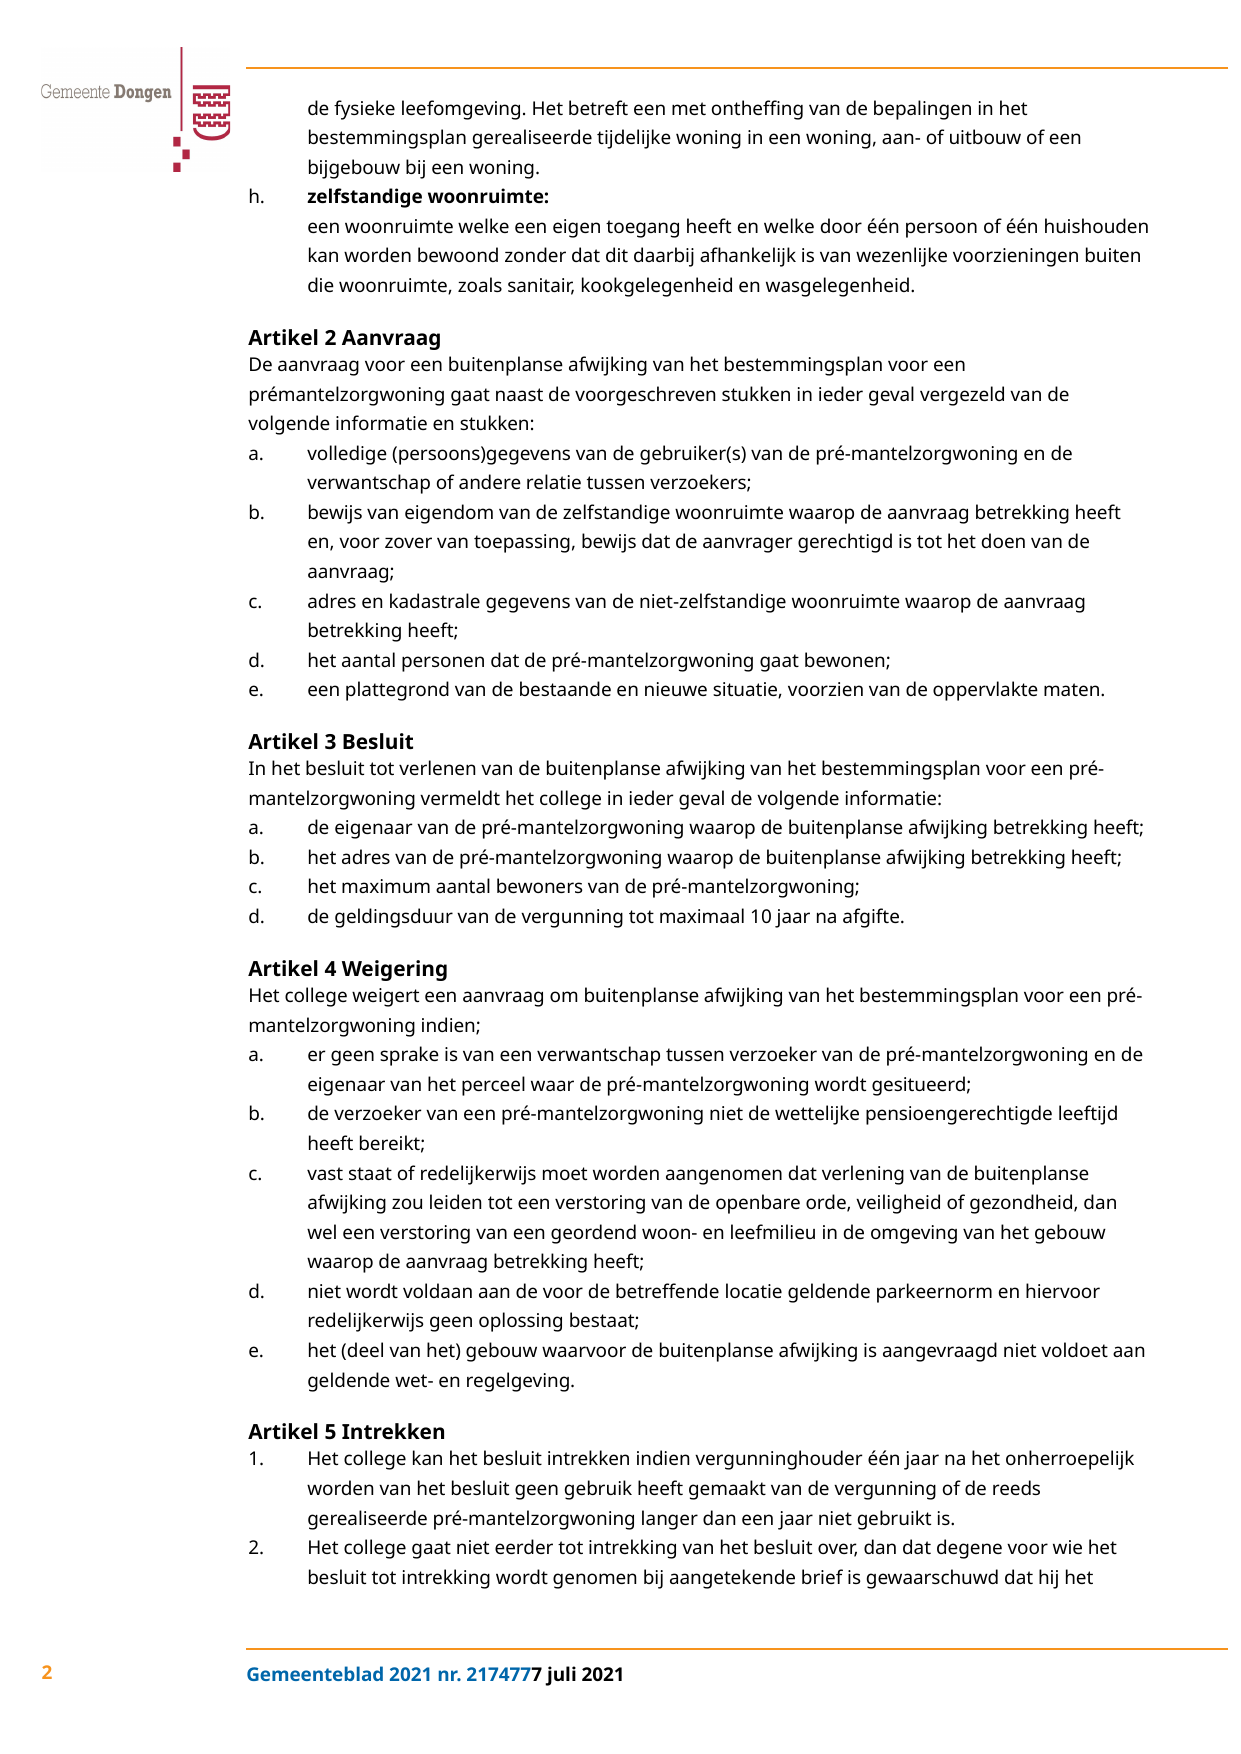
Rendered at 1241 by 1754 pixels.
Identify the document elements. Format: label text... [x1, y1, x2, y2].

list zelfstandige woonruimte: [248, 183, 1152, 209]
list het maximum aantal bewoners van de pré-mantelzorgwoning; [248, 874, 1152, 899]
text Artikel 3 Besluit [248, 727, 1152, 755]
list de fysieke leefomgeving. Het betreft een met ontheffing van de bepalingen in het bestemmingsplan gerealiseerde tijdelijke woning in een woning, aan- of uitbouw of een bijgebouw bij een woning. [248, 95, 1152, 180]
text Artikel 5 Intrekken [248, 1417, 1152, 1446]
list het (deel van het) gebouw waarvoor de buitenplanse afwijking is aangevraagd niet voldoet aan geldende wet- en regelgeving. [248, 1337, 1152, 1392]
text Artikel 2 Aanvraag [248, 323, 1152, 351]
list vast staat of redelijkerwijs moet worden aangenomen dat verlening van de buitenplanse afwijking zou leiden tot een verstoring van de openbare orde, veiligheid of gezondheid, dan wel een verstoring van een geordend woon- en leefmilieu in de omgeving van het gebouw waarop de aanvraag betrekking heeft; [248, 1160, 1152, 1274]
list adres en kadastrale gegevens van de niet-zelfstandige woonruimte waarop de aanvraag betrekking heeft; [248, 588, 1152, 643]
list de geldingsduur van de vergunning tot maximaal 10 jaar na afgifte. [248, 903, 1152, 929]
list de verzoeker van een pré-mantelzorgwoning niet de wettelijke pensioengerechtigde leeftijd heeft bereikt; [248, 1101, 1152, 1156]
text Het college weigert een aanvraag om buitenplanse afwijking van het bestemmingsplan voor een pré-mantelzorgwoning indien; [248, 982, 1152, 1037]
list de eigenaar van de pré-mantelzorgwoning waarop de buitenplanse afwijking betrekking heeft; [248, 814, 1152, 840]
list een woonruimte welke een eigen toegang heeft en welke door één persoon of één huishouden kan worden bewoond zonder dat dit daarbij afhankelijk is van wezenlijke voorzieningen buiten die woonruimte, zoals sanitair, kookgelegenheid en wasgelegenheid. [248, 213, 1152, 298]
list een plattegrond van de bestaande en nieuwe situatie, voorzien van de oppervlakte maten. [248, 677, 1152, 702]
text In het besluit tot verlenen van de buitenplanse afwijking van het bestemmingsplan voor een pré-mantelzorgwoning vermeldt het college in ieder geval de volgende informatie: [248, 755, 1152, 811]
list niet wordt voldaan aan de voor de betreffende locatie geldende parkeernorm en hiervoor redelijkerwijs geen oplossing bestaat; [248, 1278, 1152, 1333]
list volledige (persoons)gegevens van de gebruiker(s) van de pré-mantelzorgwoning en de verwantschap of andere relatie tussen verzoekers; [248, 440, 1152, 495]
list Het college gaat niet eerder tot intrekking van het besluit over, dan dat degene voor wie het besluit tot intrekking wordt genomen bij aangetekende brief is gewaarschuwd dat hij het [248, 1534, 1152, 1590]
picture [41, 47, 231, 172]
list bewijs van eigendom van de zelfstandige woonruimte waarop de aanvraag betrekking heeft en, voor zover van toepassing, bewijs dat de aanvrager gerechtigd is tot het doen van de aanvraag; [248, 499, 1152, 584]
list er geen sprake is van een verwantschap tussen verzoeker van de pré-mantelzorgwoning en de eigenaar van het perceel waar de pré-mantelzorgwoning wordt gesitueerd; [248, 1041, 1152, 1097]
text De aanvraag voor een buitenplanse afwijking van het bestemmingsplan voor een prémantelzorgwoning gaat naast de voorgeschreven stukken in ieder geval vergezeld van de volgende informatie en stukken: [248, 351, 1152, 436]
text Artikel 4 Weigering [248, 954, 1152, 982]
list het adres van de pré-mantelzorgwoning waarop de buitenplanse afwijking betrekking heeft; [248, 844, 1152, 870]
list Het college kan het besluit intrekken indien vergunninghouder één jaar na het onherroepelijk worden van het besluit geen gebruik heeft gemaakt van de vergunning of de reeds gerealiseerde pré-mantelzorgwoning langer dan een jaar niet gebruikt is. [248, 1446, 1152, 1531]
list het aantal personen dat de pré-mantelzorgwoning gaat bewonen; [248, 647, 1152, 673]
